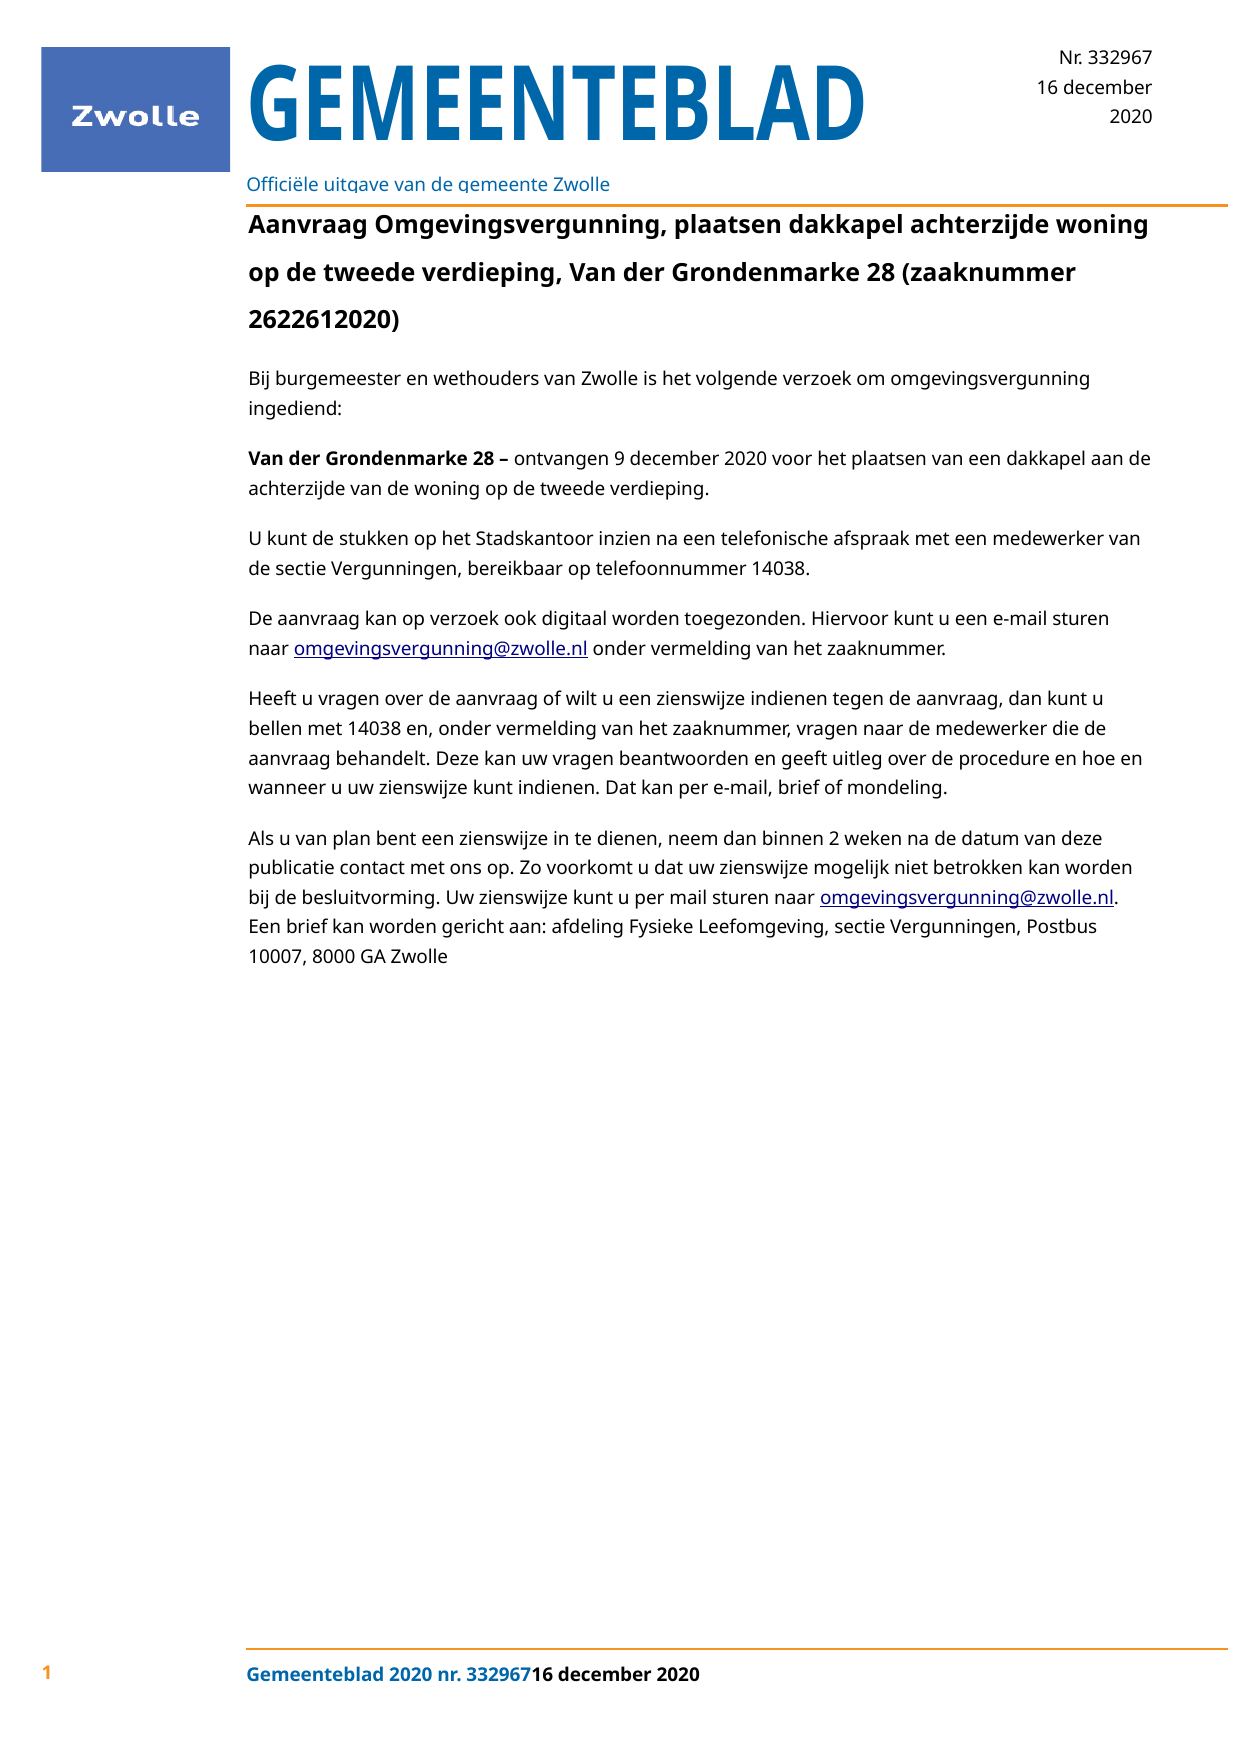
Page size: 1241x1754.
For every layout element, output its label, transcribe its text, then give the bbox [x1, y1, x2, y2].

text Aanvraag Omgevingsvergunning, plaatsen dakkapel achterzijde woning op de tweede verdieping, Van der Grondenmarke 28 (zaaknummer 2622612020) [248, 207, 1152, 336]
text De aanvraag kan op verzoek ook digitaal worden toegezonden. Hiervoor kunt u een e-mail sturen naar omgevingsvergunning@zwolle.nl onder vermelding van het zaaknummer. [248, 606, 1152, 661]
text Heeft u vragen over de aanvraag of wilt u een zienswijze indienen tegen de aanvraag, dan kunt u bellen met 14038 en, onder vermelding van het zaaknummer, vragen naar de medewerker die de aanvraag behandelt. Deze kan uw vragen beantwoorden en geeft uitleg over de procedure en hoe en wanneer u uw zienswijze kunt indienen. Dat kan per e-mail, brief of mondeling. [248, 686, 1152, 800]
picture [41, 47, 231, 172]
text Van der Grondenmarke 28 – ontvangen 9 december 2020 voor het plaatsen van een dakkapel aan de achterzijde van de woning op de tweede verdieping. [248, 446, 1152, 501]
text Als u van plan bent een zienswijze in te dienen, neem dan binnen 2 weken na de datum van deze publicatie contact met ons op. Zo voorkomt u dat uw zienswijze mogelijk niet betrokken kan worden bij de besluitvorming. Uw zienswijze kunt u per mail sturen naar omgevingsvergunning@zwolle.nl. Een brief kan worden gericht aan: afdeling Fysieke Leefomgeving, sectie Vergunningen, Postbus 10007, 8000 GA Zwolle [248, 825, 1152, 969]
text Bij burgemeester en wethouders van Zwolle is het volgende verzoek om omgevingsvergunning ingediend: [248, 366, 1152, 421]
text U kunt de stukken op het Stadskantoor inzien na een telefonische afspraak met een medewerker van de sectie Vergunningen, bereikbaar op telefoonnummer 14038. [248, 526, 1152, 581]
